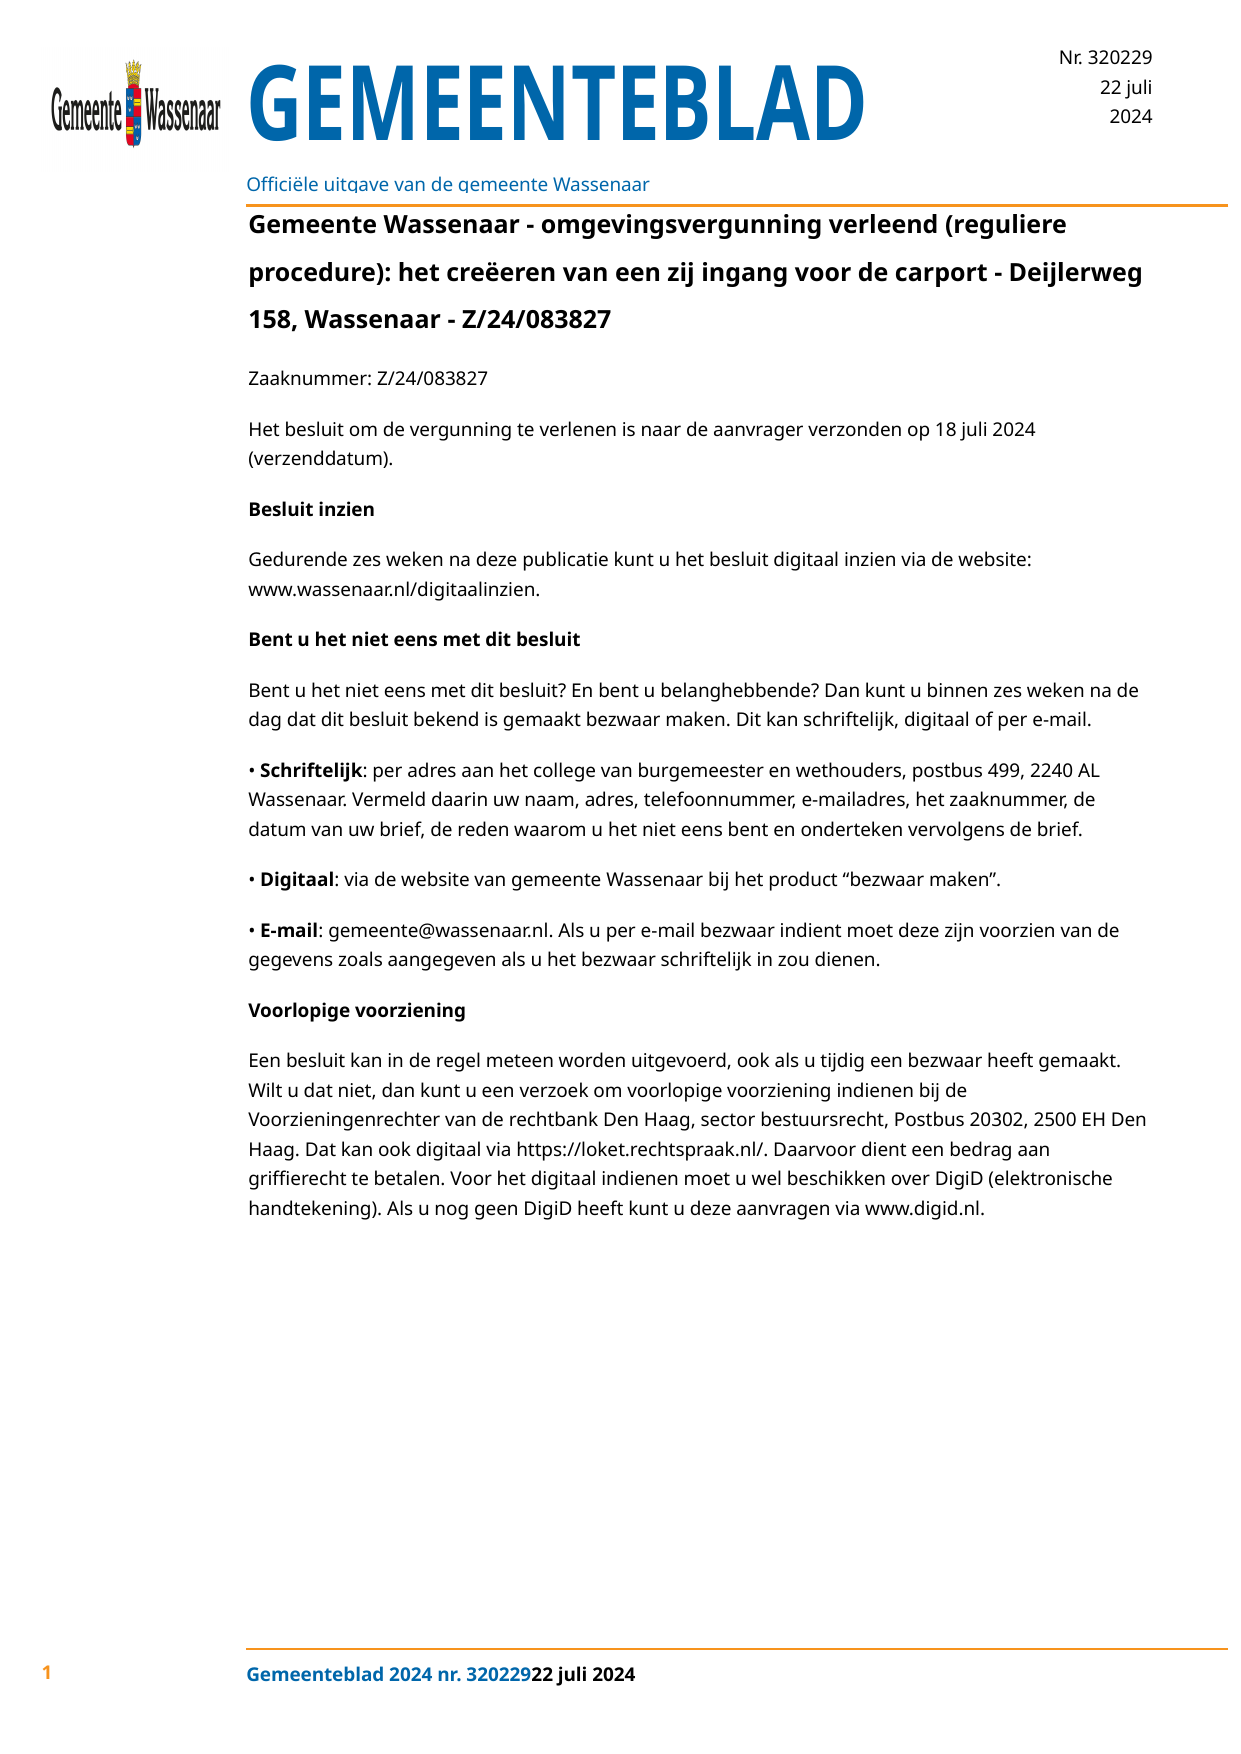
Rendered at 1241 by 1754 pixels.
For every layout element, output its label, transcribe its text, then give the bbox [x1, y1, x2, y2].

text Zaaknummer: Z/24/083827 [248, 366, 1152, 391]
text • Digitaal: via de website van gemeente Wassenaar bij het product “bezwaar maken”. [248, 866, 1152, 892]
text • E-mail: gemeente@wassenaar.nl. Als u per e-mail bezwaar indient moet deze zijn voorzien van de gegevens zoals aangegeven als u het bezwaar schriftelijk in zou dienen. [248, 917, 1152, 972]
text • Schriftelijk: per adres aan het college van burgemeester en wethouders, postbus 499, 2240 AL Wassenaar. Vermeld daarin uw naam, adres, telefoonnummer, e-mailadres, het zaaknummer, de datum van uw brief, de reden waarom u het niet eens bent en onderteken vervolgens de brief. [248, 757, 1152, 842]
text Het besluit om de vergunning te verlenen is naar de aanvrager verzonden op 18 juli 2024 (verzenddatum). [248, 416, 1152, 471]
text Bent u het niet eens met dit besluit [248, 626, 1152, 652]
text Voorlopige voorziening [248, 997, 1152, 1022]
text Gemeente Wassenaar - omgevingsvergunning verleend (reguliere procedure): het creëeren van een zij ingang voor de carport - Deijlerweg 158, Wassenaar - Z/24/083827 [248, 207, 1152, 336]
text Bent u het niet eens met dit besluit? En bent u belanghebbende? Dan kunt u binnen zes weken na de dag dat dit besluit bekend is gemaakt bezwaar maken. Dit kan schriftelijk, digitaal of per e-mail. [248, 677, 1152, 732]
text Gedurende zes weken na deze publicatie kunt u het besluit digitaal inzien via de website: www.wassenaar.nl/digitaalinzien. [248, 546, 1152, 602]
text Besluit inzien [248, 496, 1152, 522]
text Een besluit kan in de regel meteen worden uitgevoerd, ook als u tijdig een bezwaar heeft gemaakt. Wilt u dat niet, dan kunt u een verzoek om voorlopige voorziening indienen bij de Voorzieningenrechter van de rechtbank Den Haag, sector bestuursrecht, Postbus 20302, 2500 EH Den Haag. Dat kan ook digitaal via https://loket.rechtspraak.nl/. Daarvoor dient een bedrag aan griffierecht te betalen. Voor het digitaal indienen moet u wel beschikken over DigiD (elektronische handtekening). Als u nog geen DigiD heeft kunt u deze aanvragen via www.digid.nl. [248, 1047, 1152, 1221]
picture [41, 47, 231, 172]
